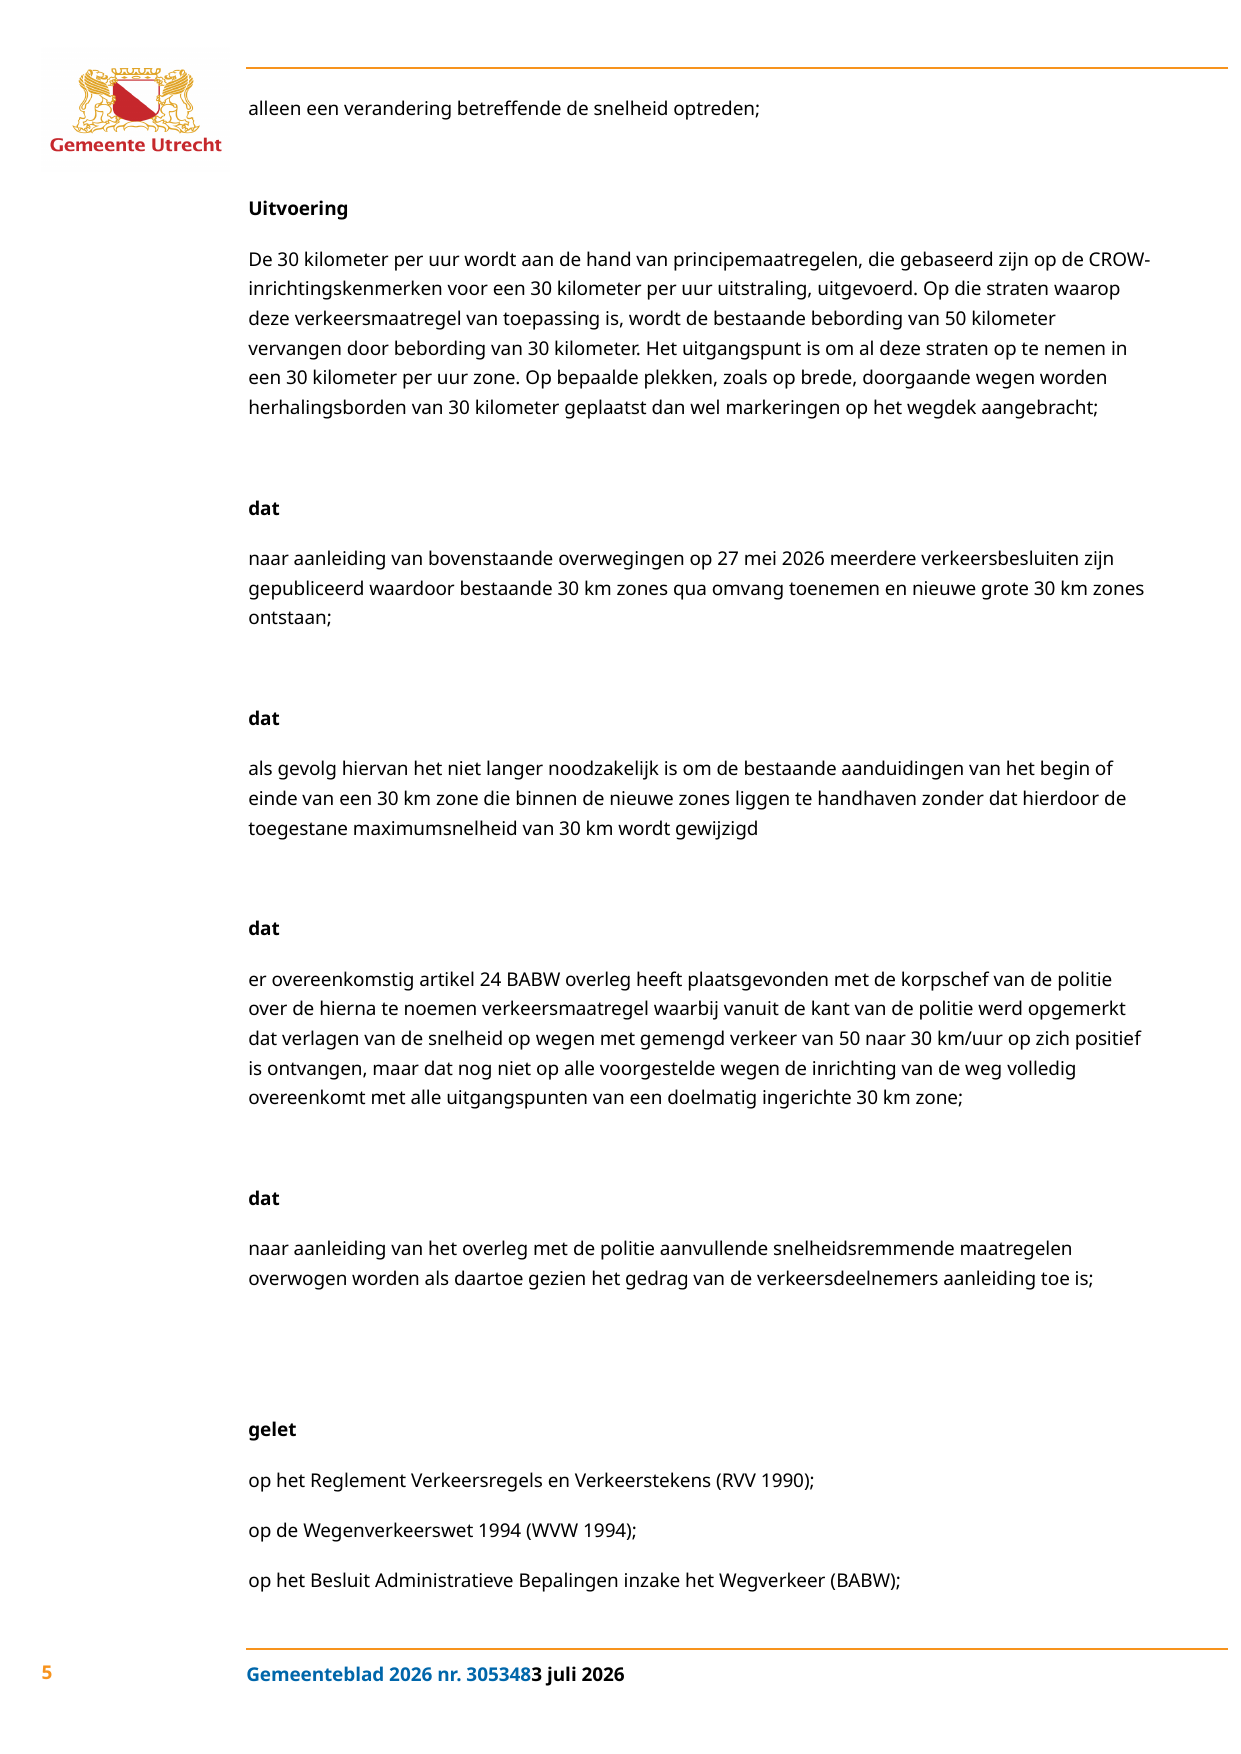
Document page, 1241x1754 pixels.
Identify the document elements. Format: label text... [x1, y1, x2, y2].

text naar aanleiding van bovenstaande overwegingen op 27 mei 2026 meerdere verkeersbesluiten zijn gepubliceerd waardoor bestaande 30 km zones qua omvang toenemen en nieuwe grote 30 km zones ontstaan; [248, 545, 1152, 630]
text op het Reglement Verkeersregels en Verkeerstekens (RVV 1990); [248, 1467, 1152, 1493]
text op de Wegenverkeerswet 1994 (WVW 1994); [248, 1517, 1152, 1543]
text dat [248, 916, 1152, 941]
text er overeenkomstig artikel 24 BABW overleg heeft plaatsgevonden met de korpschef van de politie over de hierna te noemen verkeersmaatregel waarbij vanuit de kant van de politie werd opgemerkt dat verlagen van de snelheid op wegen met gemengd verkeer van 50 naar 30 km/uur op zich positief is ontvangen, maar dat nog niet op alle voorgestelde wegen de inrichting van de weg volledig overeenkomt met alle uitgangspunten van een doelmatig ingerichte 30 km zone; [248, 966, 1152, 1110]
text De 30 kilometer per uur wordt aan de hand van principemaatregelen, die gebaseerd zijn op de CROW-inrichtingskenmerken voor een 30 kilometer per uur uitstraling, uitgevoerd. Op die straten waarop deze verkeersmaatregel van toepassing is, wordt de bestaande bebording van 50 kilometer vervangen door bebording van 30 kilometer. Het uitgangspunt is om al deze straten op te nemen in een 30 kilometer per uur zone. Op bepaalde plekken, zoals op brede, doorgaande wegen worden herhalingsborden van 30 kilometer geplaatst dan wel markeringen op het wegdek aangebracht; [248, 246, 1152, 420]
text Uitvoering [248, 196, 1152, 221]
text gelet [248, 1416, 1152, 1442]
text dat [248, 705, 1152, 731]
picture [41, 47, 231, 172]
text naar aanleiding van het overleg met de politie aanvullende snelheidsremmende maatregelen overwogen worden als daartoe gezien het gedrag van de verkeersdeelnemers aanleiding toe is; [248, 1236, 1152, 1291]
text dat [248, 495, 1152, 521]
text op het Besluit Administratieve Bepalingen inzake het Wegverkeer (BABW); [248, 1568, 1152, 1593]
text als gevolg hiervan het niet langer noodzakelijk is om de bestaande aanduidingen van het begin of einde van een 30 km zone die binnen de nieuwe zones liggen te handhaven zonder dat hierdoor de toegestane maximumsnelheid van 30 km wordt gewijzigd [248, 756, 1152, 841]
text alleen een verandering betreffende de snelheid optreden; [248, 95, 1152, 121]
text dat [248, 1185, 1152, 1211]
